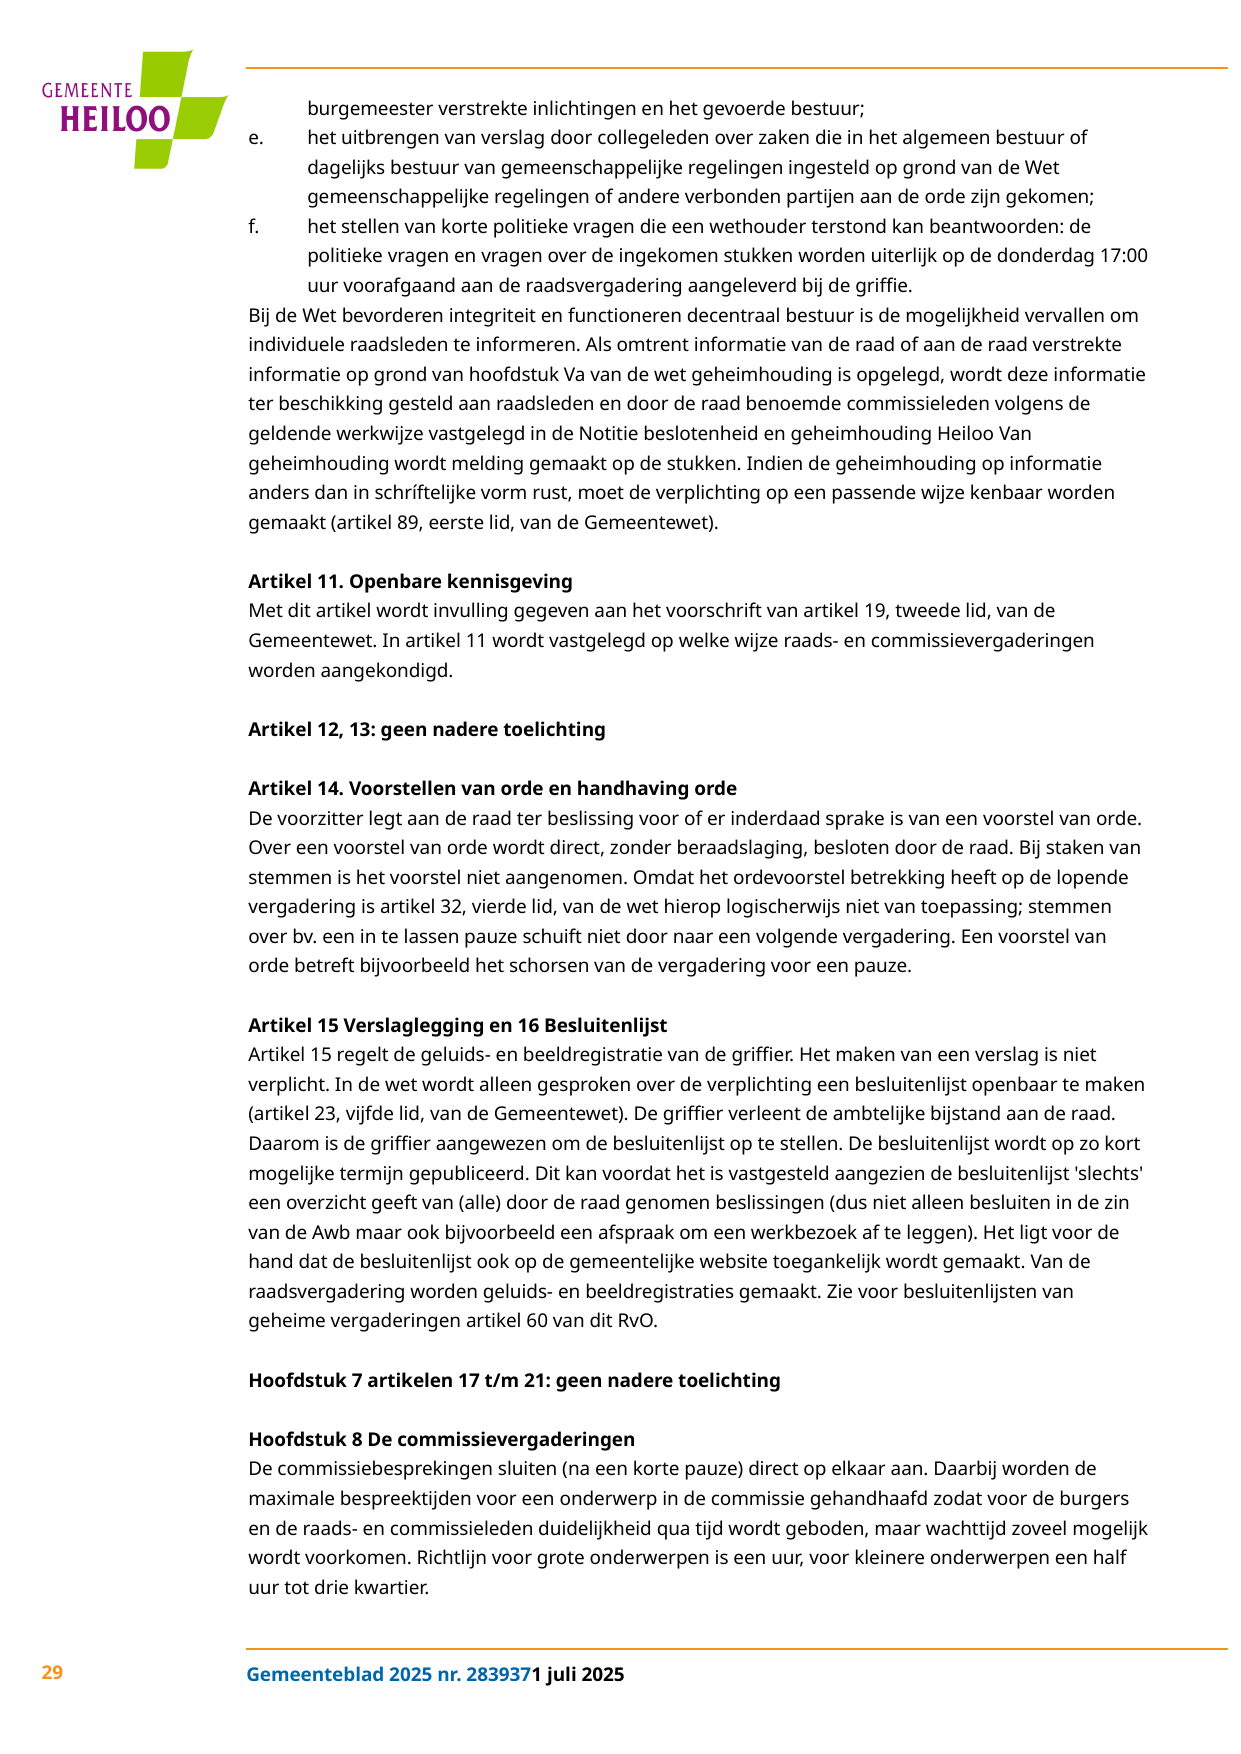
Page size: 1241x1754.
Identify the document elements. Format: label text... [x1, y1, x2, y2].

list het uitbrengen van verslag door collegeleden over zaken die in het algemeen bestuur of dagelijks bestuur van gemeenschappelijke regelingen ingesteld op grond van de Wet gemeenschappelijke regelingen of andere verbonden partijen aan de orde zijn gekomen; [248, 124, 1152, 209]
text Bij de Wet bevorderen integriteit en functioneren decentraal bestuur is de mogelijkheid vervallen om individuele raadsleden te informeren. Als omtrent informatie van de raad of aan de raad verstrekte informatie op grond van hoofdstuk Va van de wet geheimhouding is opgelegd, wordt deze informatie ter beschikking gesteld aan raadsleden en door de raad benoemde commissieleden volgens de geldende werkwijze vastgelegd in de Notitie beslotenheid en geheimhouding Heiloo Van geheimhouding wordt melding gemaakt op de stukken. Indien de geheimhouding op informatie anders dan in schríftelijke vorm rust, moet de verplichting op een passende wijze kenbaar worden gemaakt (artikel 89, eerste lid, van de Gemeentewet). [248, 302, 1152, 535]
text Artikel 11. Openbare kennisgeving [248, 568, 1152, 594]
text Hoofdstuk 8 De commissievergaderingen [248, 1426, 1152, 1452]
text Artikel 14. Voorstellen van orde en handhaving orde [248, 775, 1152, 801]
list het stellen van korte politieke vragen die een wethouder terstond kan beantwoorden: de politieke vragen en vragen over de ingekomen stukken worden uiterlijk op de donderdag 17:00 uur voorafgaand aan de raadsvergadering aangeleverd bij de griffie. [248, 213, 1152, 298]
list burgemeester verstrekte inlichtingen en het gevoerde bestuur; [248, 95, 1152, 121]
text Artikel 15 regelt de geluids- en beeldregistratie van de griffier. Het maken van een verslag is niet verplicht. In de wet wordt alleen gesproken over de verplichting een besluitenlijst openbaar te maken (artikel 23, vijfde lid, van de Gemeentewet). De griffier verleent de ambtelijke bijstand aan de raad. Daarom is de griffier aangewezen om de besluitenlijst op te stellen. De besluitenlijst wordt op zo kort mogelijke termijn gepubliceerd. Dit kan voordat het is vastgesteld aangezien de besluitenlijst 'slechts' een overzicht geeft van (alle) door de raad genomen beslissingen (dus niet alleen besluiten in de zin van de Awb maar ook bijvoorbeeld een afspraak om een werkbezoek af te leggen). Het ligt voor de hand dat de besluitenlijst ook op de gemeentelijke website toegankelijk wordt gemaakt. Van de raadsvergadering worden geluids- en beeldregistraties gemaakt. Zie voor besluitenlijsten van geheime vergaderingen artikel 60 van dit RvO. [248, 1041, 1152, 1333]
text Artikel 12, 13: geen nadere toelichting [248, 716, 1152, 742]
text Met dit artikel wordt invulling gegeven aan het voorschrift van artikel 19, tweede lid, van de Gemeentewet. In artikel 11 wordt vastgelegd op welke wijze raads- en commissievergaderingen worden aangekondigd. [248, 598, 1152, 683]
text Artikel 15 Verslaglegging en 16 Besluitenlijst [248, 1012, 1152, 1038]
picture [41, 47, 231, 172]
text De commissiebesprekingen sluiten (na een korte pauze) direct op elkaar aan. Daarbij worden de maximale bespreektijden voor een onderwerp in de commissie gehandhaafd zodat voor de burgers en de raads- en commissieleden duidelijkheid qua tijd wordt geboden, maar wachttijd zoveel mogelijk wordt voorkomen. Richtlijn voor grote onderwerpen is een uur, voor kleinere onderwerpen een half uur tot drie kwartier. [248, 1456, 1152, 1600]
text De voorzitter legt aan de raad ter beslissing voor of er inderdaad sprake is van een voorstel van orde. Over een voorstel van orde wordt direct, zonder beraadslaging, besloten door de raad. Bij staken van stemmen is het voorstel niet aangenomen. Omdat het ordevoorstel betrekking heeft op de lopende vergadering is artikel 32, vierde lid, van de wet hierop logischerwijs niet van toepassing; stemmen over bv. een in te lassen pauze schuift niet door naar een volgende vergadering. Een voorstel van orde betreft bijvoorbeeld het schorsen van de vergadering voor een pauze. [248, 805, 1152, 978]
text Hoofdstuk 7 artikelen 17 t/m 21: geen nadere toelichting [248, 1367, 1152, 1393]
